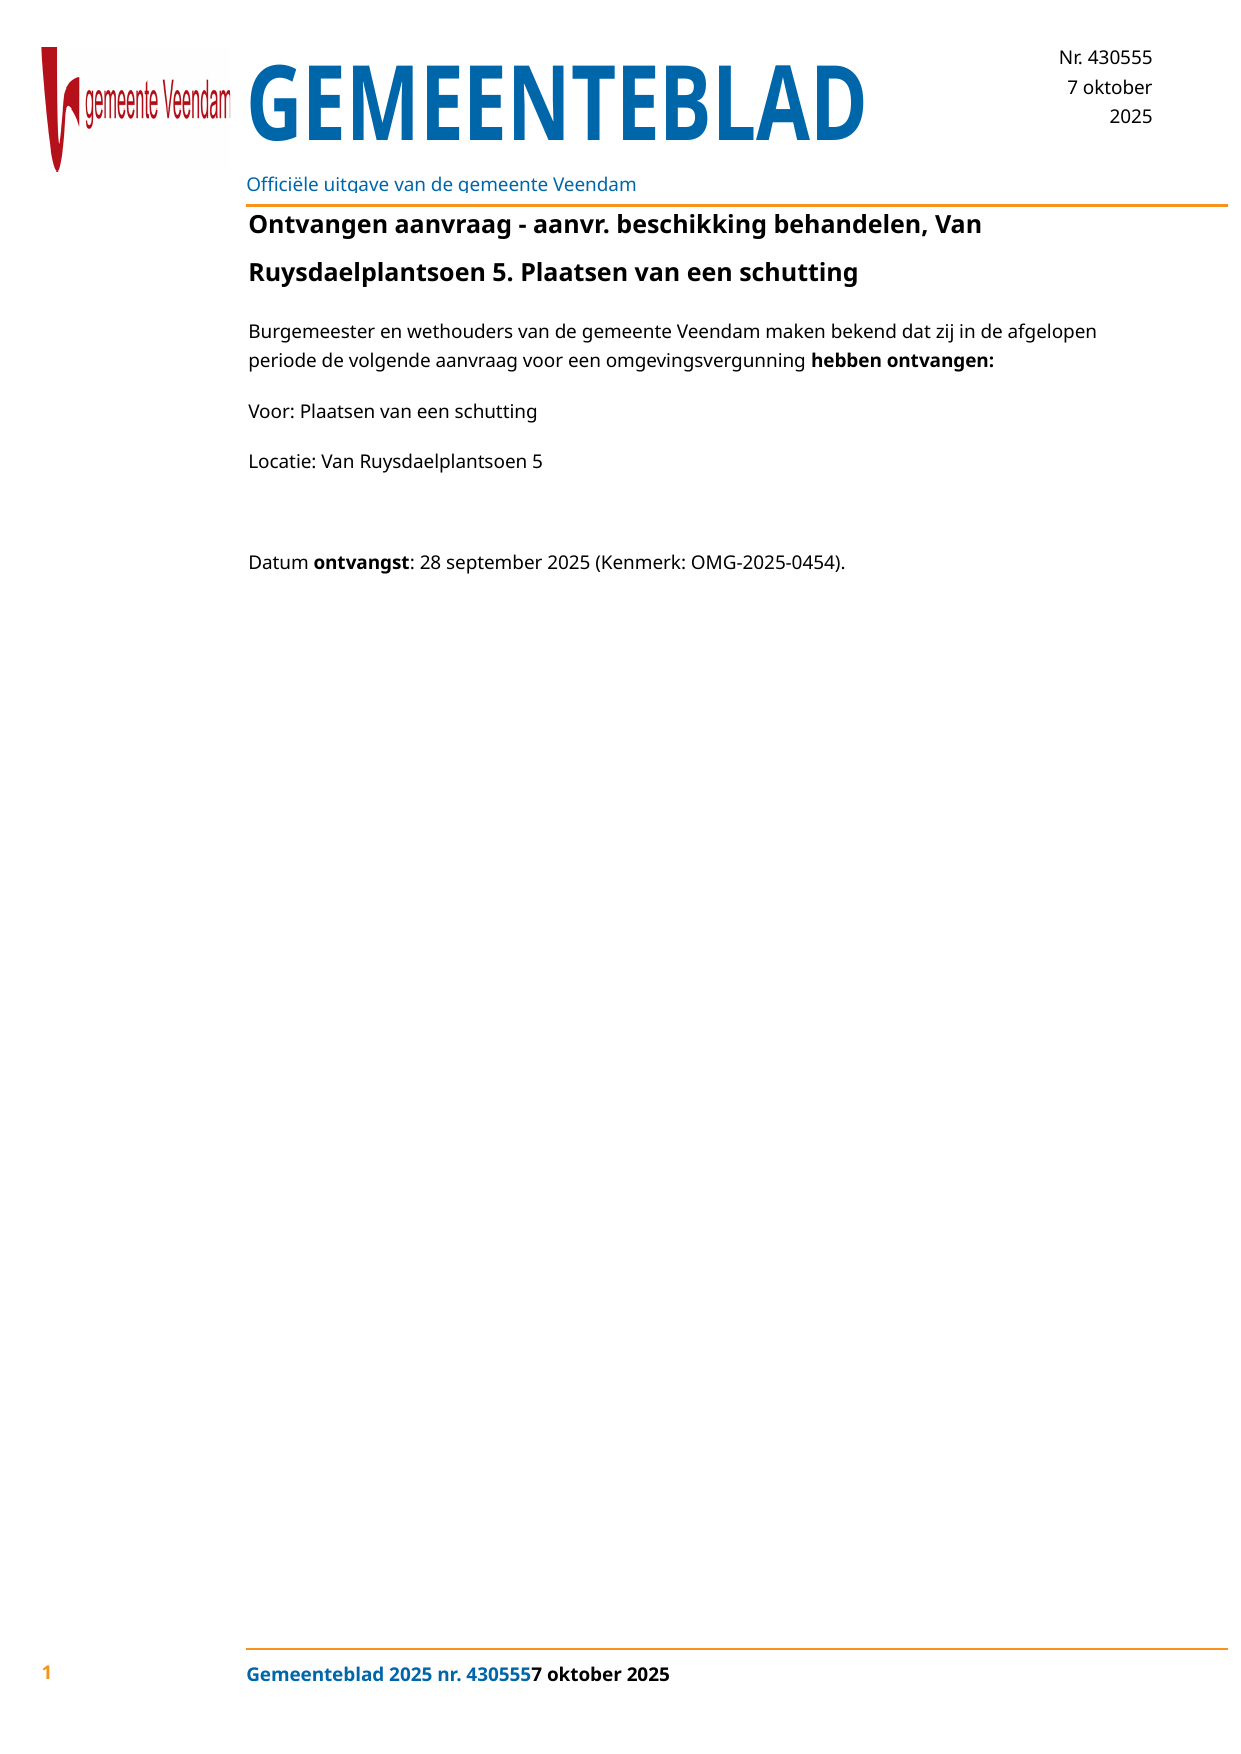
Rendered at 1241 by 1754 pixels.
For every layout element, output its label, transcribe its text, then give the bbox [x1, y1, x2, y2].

text Ontvangen aanvraag - aanvr. beschikking behandelen, Van Ruysdaelplantsoen 5. Plaatsen van een schutting [248, 207, 1152, 288]
text Locatie: Van Ruysdaelplantsoen 5 [248, 448, 1152, 474]
text Burgemeester en wethouders van de gemeente Veendam maken bekend dat zij in de afgelopen periode de volgende aanvraag voor een omgevingsvergunning hebben ontvangen: [248, 318, 1152, 373]
text Datum ontvangst: 28 september 2025 (Kenmerk: OMG-2025-0454). [248, 549, 1152, 575]
text Voor: Plaatsen van een schutting [248, 398, 1152, 424]
picture [41, 47, 231, 172]
